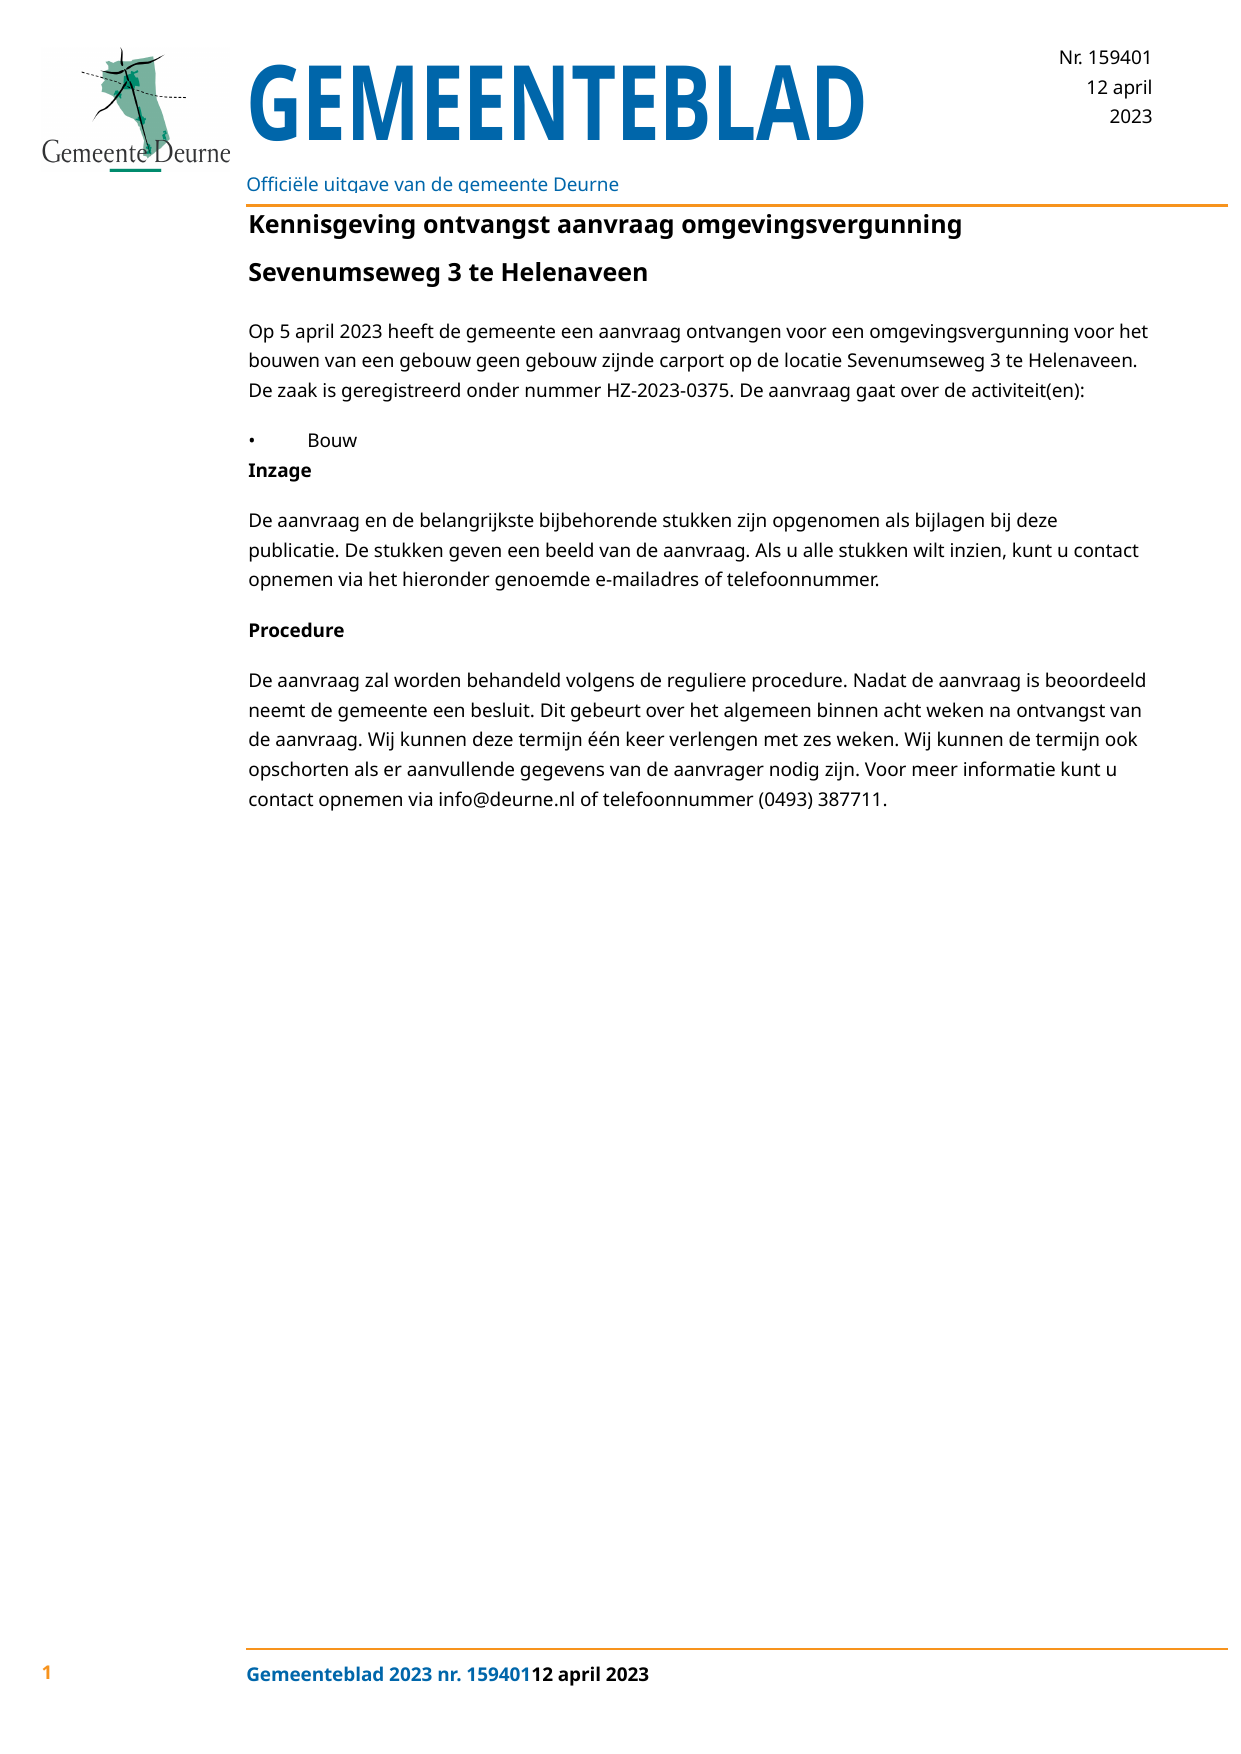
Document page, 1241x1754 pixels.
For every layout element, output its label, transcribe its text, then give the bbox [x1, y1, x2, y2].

picture [41, 47, 231, 172]
text De aanvraag zal worden behandeld volgens de reguliere procedure. Nadat de aanvraag is beoordeeld neemt de gemeente een besluit. Dit gebeurt over het algemeen binnen acht weken na ontvangst van de aanvraag. Wij kunnen deze termijn één keer verlengen met zes weken. Wij kunnen de termijn ook opschorten als er aanvullende gegevens van de aanvrager nodig zijn. Voor meer informatie kunt u contact opnemen via info@deurne.nl of telefoonnummer (0493) 387711. [248, 667, 1152, 812]
text De aanvraag en de belangrijkste bijbehorende stukken zijn opgenomen als bijlagen bij deze publicatie. De stukken geven een beeld van de aanvraag. Als u alle stukken wilt inzien, kunt u contact opnemen via het hieronder genoemde e-mailadres of telefoonnummer. [248, 507, 1152, 592]
text Kennisgeving ontvangst aanvraag omgevingsvergunning Sevenumseweg 3 te Helenaveen [248, 207, 1152, 288]
text Procedure [248, 617, 1152, 643]
list Bouw [248, 427, 1152, 453]
text Op 5 april 2023 heeft de gemeente een aanvraag ontvangen voor een omgevingsvergunning voor het bouwen van een gebouw geen gebouw zijnde carport op de locatie Sevenumseweg 3 te Helenaveen. De zaak is geregistreerd onder nummer HZ-2023-0375. De aanvraag gaat over de activiteit(en): [248, 318, 1152, 403]
text Inzage [248, 457, 1152, 483]
